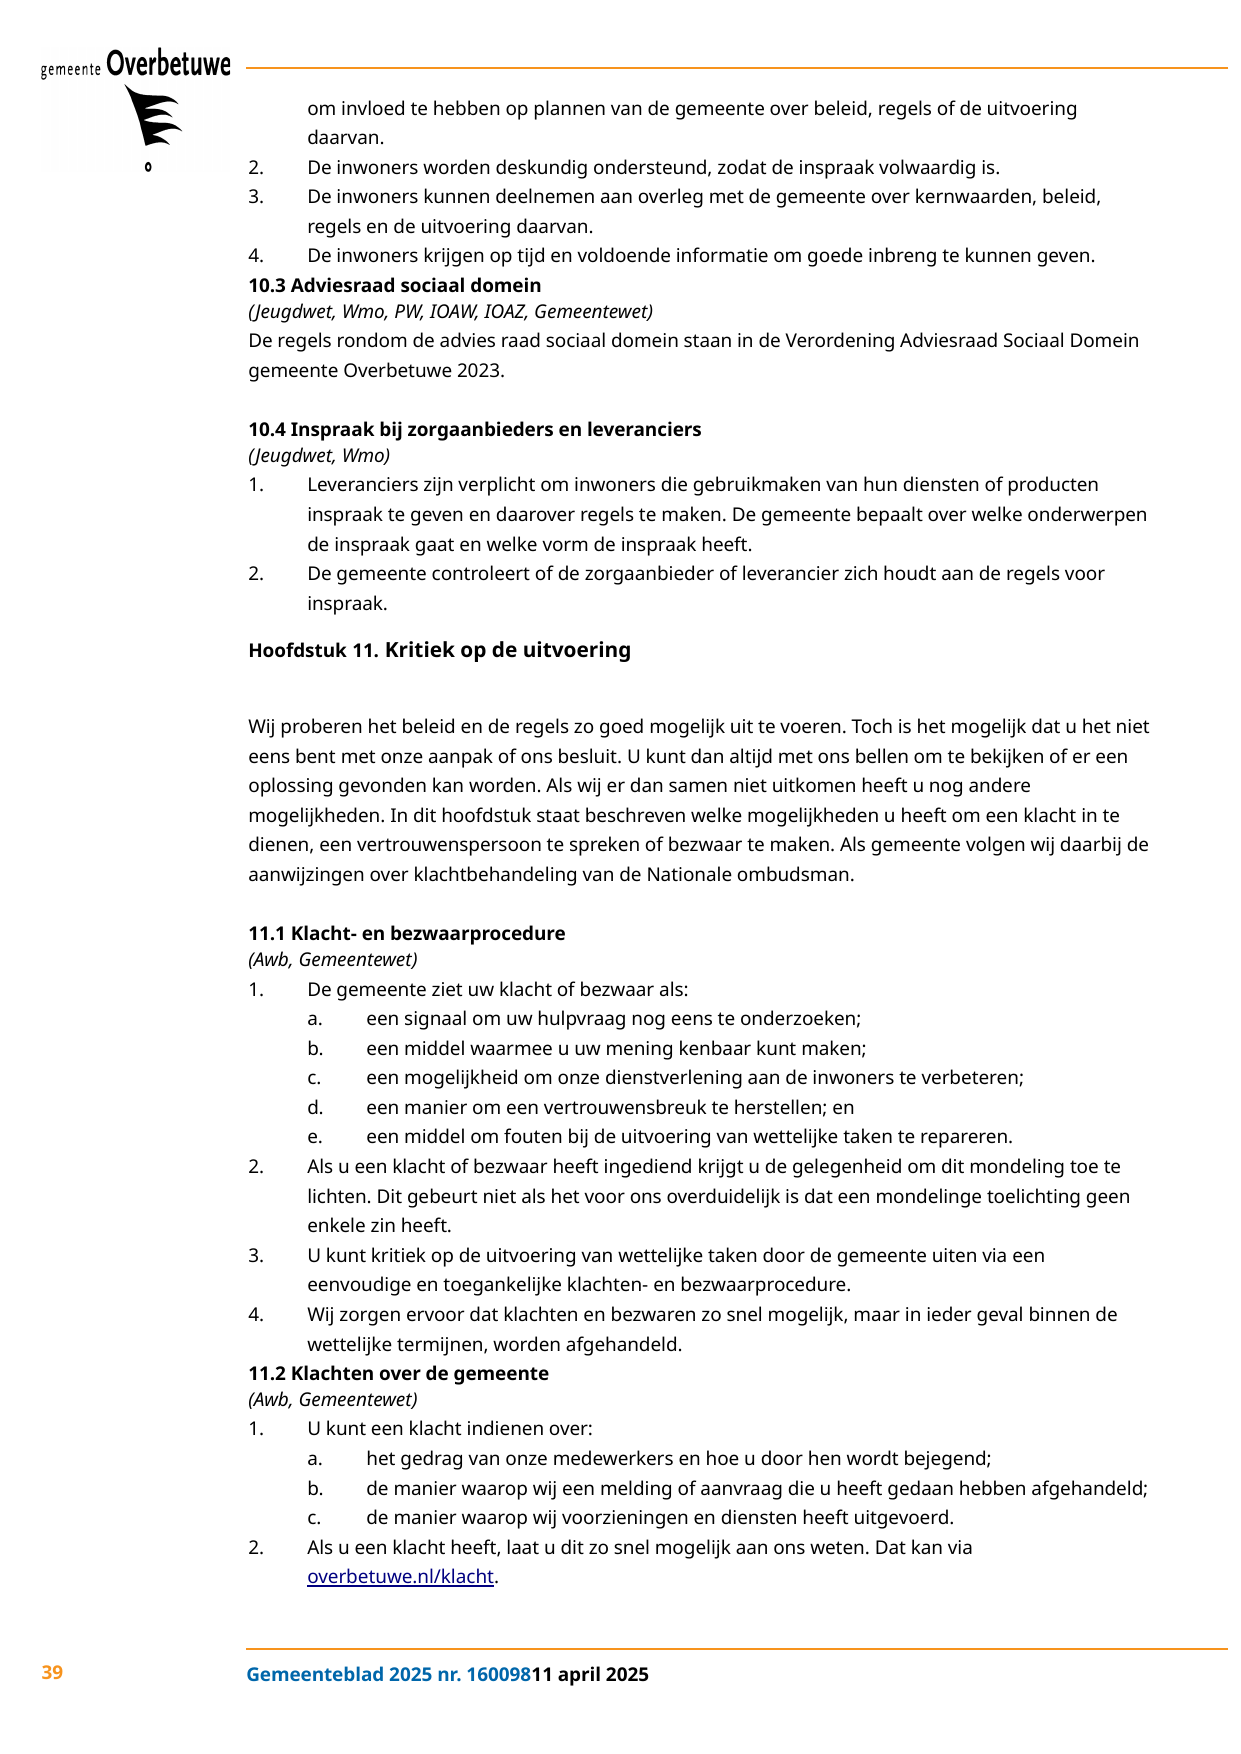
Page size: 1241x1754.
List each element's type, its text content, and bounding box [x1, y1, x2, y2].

text 10.4 Inspraak bij zorgaanbieders en leveranciers [248, 416, 1152, 442]
list De gemeente ziet uw klacht of bezwaar als: [248, 976, 1152, 1001]
text (Awb, Gemeentewet) [248, 1386, 1152, 1412]
list De inwoners worden deskundig ondersteund, zodat de inspraak volwaardig is. [248, 154, 1152, 180]
list De gemeente controleert of de zorgaanbieder of leverancier zich houdt aan de regels voor inspraak. [248, 560, 1152, 616]
text Hoofdstuk 11. Kritiek op de uitvoering [248, 636, 1152, 664]
text 10.3 Adviesraad sociaal domein [248, 272, 1152, 298]
list U kunt een klacht indienen over: [248, 1416, 1152, 1441]
list een middel om fouten bij de uitvoering van wettelijke taken te repareren. [307, 1124, 1152, 1149]
list Leveranciers zijn verplicht om inwoners die gebruikmaken van hun diensten of producten inspraak te geven en daarover regels te maken. De gemeente bepaalt over welke onderwerpen de inspraak gaat en welke vorm de inspraak heeft. [248, 472, 1152, 557]
list Als u een klacht heeft, laat u dit zo snel mogelijk aan ons weten. Dat kan via overbetuwe.nl/klacht. [248, 1534, 1152, 1589]
list de manier waarop wij een melding of aanvraag die u heeft gedaan hebben afgehandeld; [307, 1475, 1152, 1501]
text (Jeugdwet, Wmo, PW, IOAW, IOAZ, Gemeentewet) [248, 298, 1152, 324]
list een signaal om uw hulpvraag nog eens te onderzoeken; [307, 1005, 1152, 1031]
text (Awb, Gemeentewet) [248, 946, 1152, 972]
list U kunt kritiek op de uitvoering van wettelijke taken door de gemeente uiten via een eenvoudige en toegankelijke klachten- en bezwaarprocedure. [248, 1242, 1152, 1297]
text 11.2 Klachten over de gemeente [248, 1360, 1152, 1386]
text (Jeugdwet, Wmo) [248, 442, 1152, 468]
list Als u een klacht of bezwaar heeft ingediend krijgt u de gelegenheid om dit mondeling toe te lichten. Dit gebeurt niet als het voor ons overduidelijk is dat een mondelinge toelichting geen enkele zin heeft. [248, 1153, 1152, 1238]
list De inwoners krijgen op tijd en voldoende informatie om goede inbreng te kunnen geven. [248, 243, 1152, 268]
text De regels rondom de advies raad sociaal domein staan in de Verordening Adviesraad Sociaal Domein gemeente Overbetuwe 2023. [248, 328, 1152, 383]
list De inwoners kunnen deelnemen aan overleg met de gemeente over kernwaarden, beleid, regels en de uitvoering daarvan. [248, 183, 1152, 239]
text Wij proberen het beleid en de regels zo goed mogelijk uit te voeren. Toch is het mogelijk dat u het niet eens bent met onze aanpak of ons besluit. U kunt dan altijd met ons bellen om te bekijken of er een oplossing gevonden kan worden. Als wij er dan samen niet uitkomen heeft u nog andere mogelijkheden. In dit hoofdstuk staat beschreven welke mogelijkheden u heeft om een klacht in te dienen, een vertrouwenspersoon te spreken of bezwaar te maken. Als gemeente volgen wij daarbij de aanwijzingen over klachtbehandeling van de Nationale ombudsman. [248, 713, 1152, 887]
list een mogelijkheid om onze dienstverlening aan de inwoners te verbeteren; [307, 1064, 1152, 1090]
list de manier waarop wij voorzieningen en diensten heeft uitgevoerd. [307, 1504, 1152, 1530]
picture [41, 47, 231, 172]
list het gedrag van onze medewerkers en hoe u door hen wordt bejegend; [307, 1445, 1152, 1471]
list een manier om een vertrouwensbreuk te herstellen; en [307, 1094, 1152, 1120]
list Wij zorgen ervoor dat klachten en bezwaren zo snel mogelijk, maar in ieder geval binnen de wettelijke termijnen, worden afgehandeld. [248, 1301, 1152, 1356]
text 11.1 Klacht- en bezwaarprocedure [248, 920, 1152, 946]
list een middel waarmee u uw mening kenbaar kunt maken; [307, 1035, 1152, 1061]
list om invloed te hebben op plannen van de gemeente over beleid, regels of de uitvoering daarvan. [248, 95, 1152, 150]
